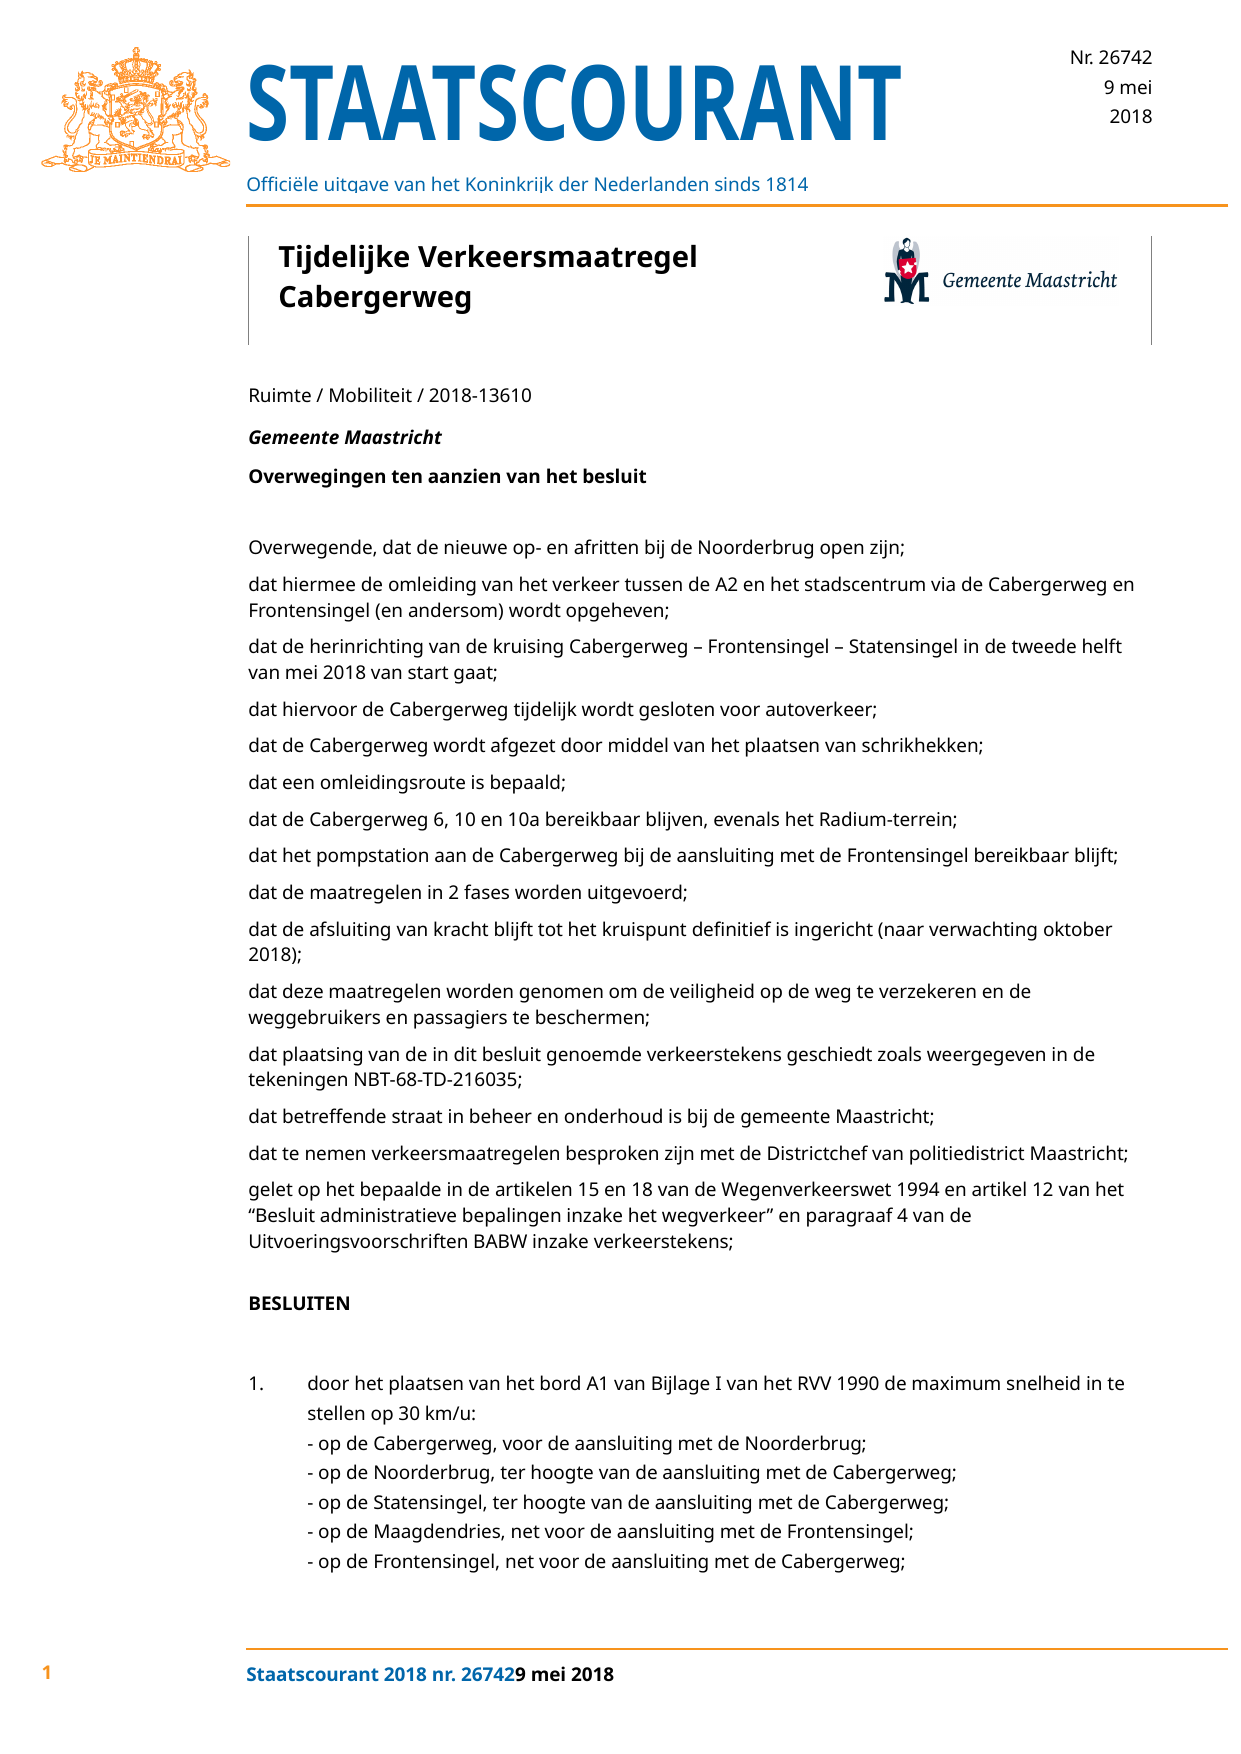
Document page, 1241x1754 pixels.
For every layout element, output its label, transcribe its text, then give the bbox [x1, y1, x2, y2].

text Gemeente Maastricht [248, 424, 1152, 450]
text dat deze maatregelen worden genomen om de veiligheid op de weg te verzekeren en de weggebruikers en passagiers te beschermen; [248, 978, 1152, 1030]
text dat hiervoor de Cabergerweg tijdelijk wordt gesloten voor autoverkeer; [248, 696, 1152, 722]
text dat hiermee de omleiding van het verkeer tussen de A2 en het stadscentrum via de Cabergerweg en Frontensingel (en andersom) wordt opgeheven; [248, 571, 1152, 623]
list door het plaatsen van het bord A1 van Bijlage I van het RVV 1990 de maximum snelheid in te stellen op 30 km/u: [248, 1371, 1152, 1426]
text dat een omleidingsroute is bepaald; [248, 769, 1152, 795]
text dat de Cabergerweg 6, 10 en 10a bereikbaar blijven, evenals het Radium-terrein; [248, 806, 1152, 832]
text Overwegende, dat de nieuwe op- en afritten bij de Noorderbrug open zijn; [248, 534, 1152, 560]
text BESLUITEN [248, 1291, 1152, 1316]
picture [41, 47, 231, 172]
table_header [850, 236, 1151, 345]
text dat plaatsing van de in dit besluit genoemde verkeerstekens geschiedt zoals weergegeven in de tekeningen NBT-68-TD-216035; [248, 1041, 1152, 1092]
text Ruimte / Mobiliteit / 2018-13610 [248, 383, 1152, 408]
picture [882, 236, 1119, 306]
text dat de herinrichting van de kruising Cabergerweg – Frontensingel – Statensingel in de tweede helft van mei 2018 van start gaat; [248, 633, 1152, 685]
list - op de Noorderbrug, ter hoogte van de aansluiting met de Cabergerweg; [248, 1459, 1152, 1485]
text dat de maatregelen in 2 fases worden uitgevoerd; [248, 879, 1152, 905]
text Overwegingen ten aanzien van het besluit [248, 464, 1152, 489]
list - op de Statensingel, ter hoogte van de aansluiting met de Cabergerweg; [248, 1489, 1152, 1515]
list - op de Maagdendries, net voor de aansluiting met de Frontensingel; [248, 1518, 1152, 1544]
text dat de afsluiting van kracht blijft tot het kruispunt definitief is ingericht (naar verwachting oktober 2018); [248, 916, 1152, 967]
text gelet op het bepaalde in de artikelen 15 en 18 van de Wegenverkeerswet 1994 en artikel 12 van het “Besluit administratieve bepalingen inzake het wegverkeer” en paragraaf 4 van de Uitvoeringsvoorschriften BABW inzake verkeerstekens; [248, 1176, 1152, 1254]
list - op de Frontensingel, net voor de aansluiting met de Cabergerweg; [248, 1548, 1152, 1574]
text dat het pompstation aan de Cabergerweg bij de aansluiting met de Frontensingel bereikbaar blijft; [248, 843, 1152, 868]
text dat betreffende straat in beheer en onderhoud is bij de gemeente Maastricht; [248, 1103, 1152, 1129]
list - op de Cabergerweg, voor de aansluiting met de Noorderbrug; [248, 1430, 1152, 1456]
table_header Tijdelijke Verkeersmaatregel Cabergerweg [249, 236, 850, 345]
text dat te nemen verkeersmaatregelen besproken zijn met de Districtchef van politiedistrict Maastricht; [248, 1140, 1152, 1166]
text dat de Cabergerweg wordt afgezet door middel van het plaatsen van schrikhekken; [248, 733, 1152, 758]
